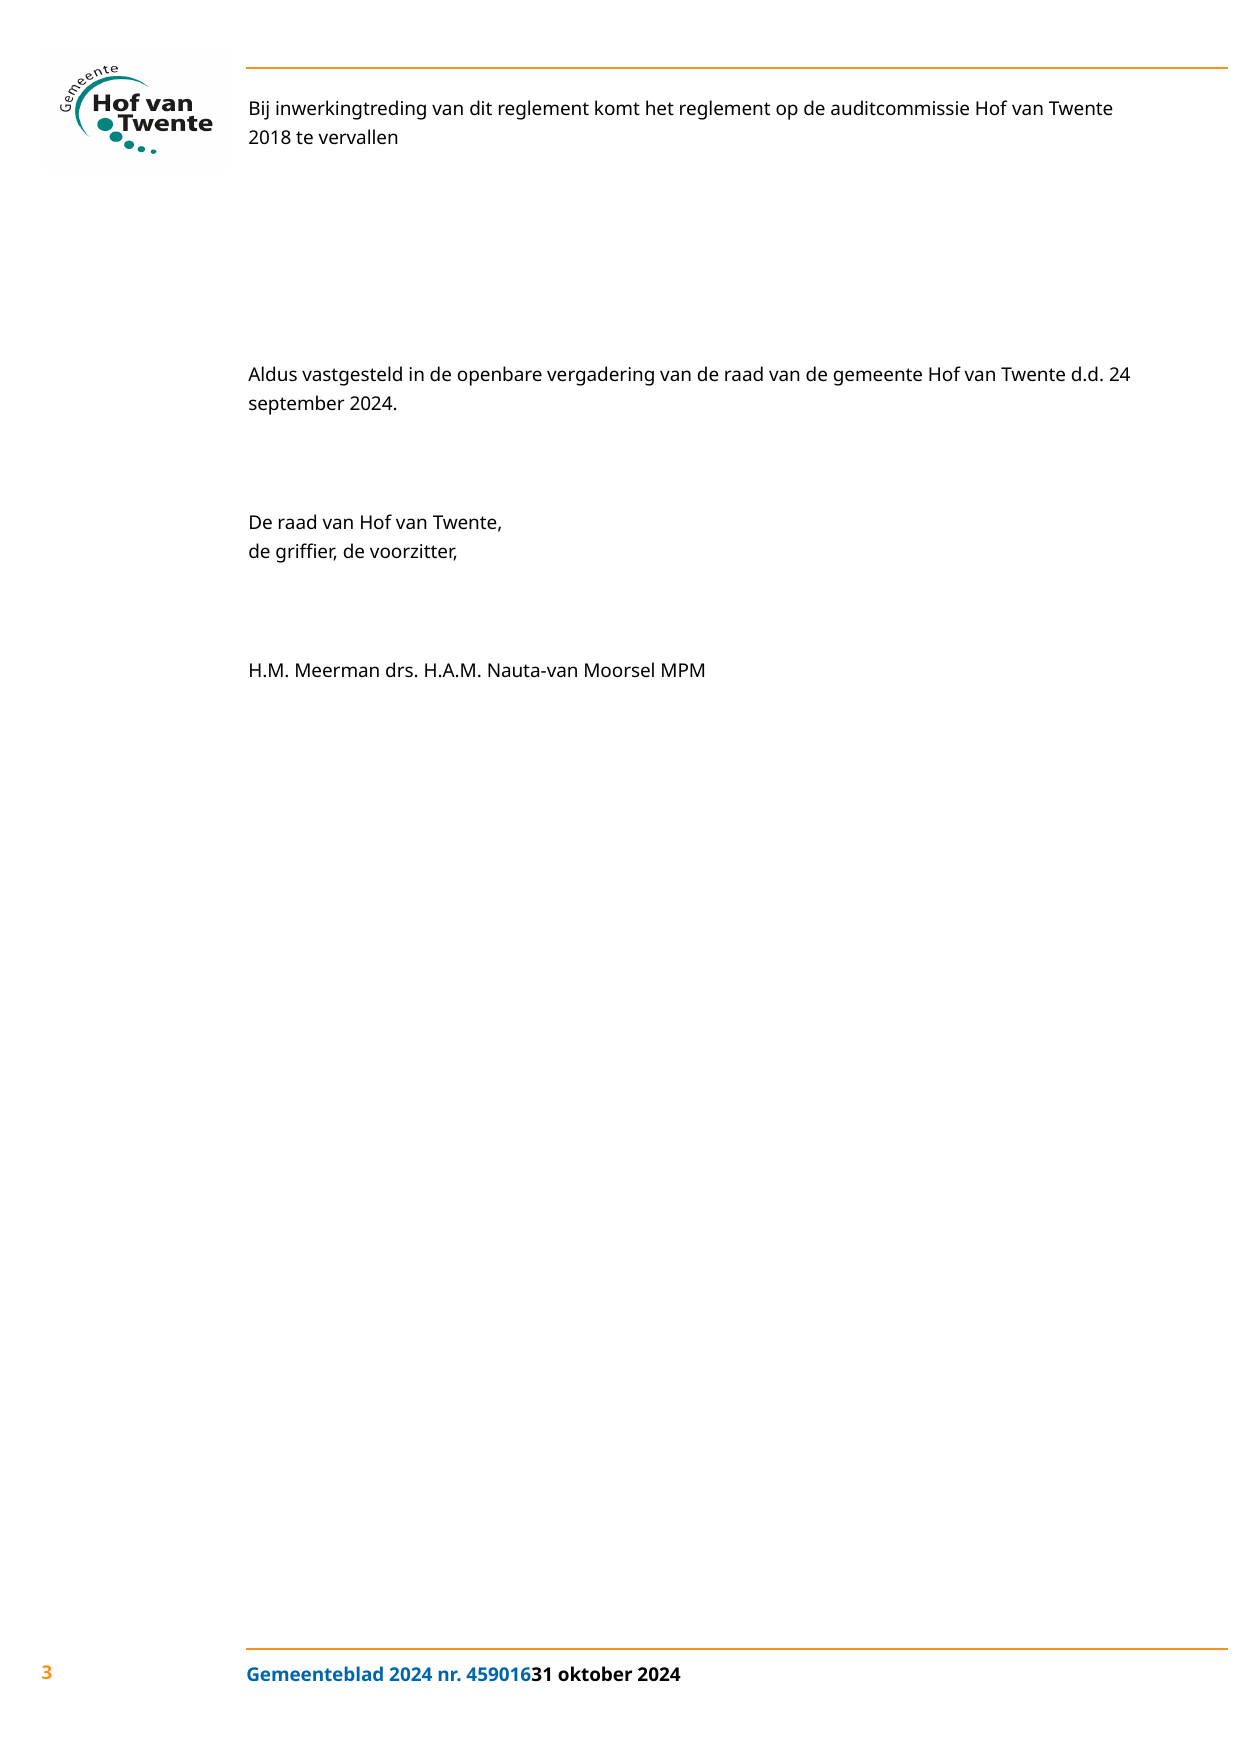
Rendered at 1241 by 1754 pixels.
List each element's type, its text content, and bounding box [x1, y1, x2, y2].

text de griffier, de voorzitter, [248, 538, 1152, 564]
text Bij inwerkingtreding van dit reglement komt het reglement op de auditcommissie Hof van Twente 2018 te vervallen [248, 95, 1152, 150]
text Aldus vastgesteld in de openbare vergadering van de raad van de gemeente Hof van Twente d.d. 24 september 2024. [248, 361, 1152, 416]
text De raad van Hof van Twente, [248, 509, 1152, 535]
text H.M. Meerman drs. H.A.M. Nauta-van Moorsel MPM [248, 657, 1152, 683]
picture [41, 47, 231, 172]
